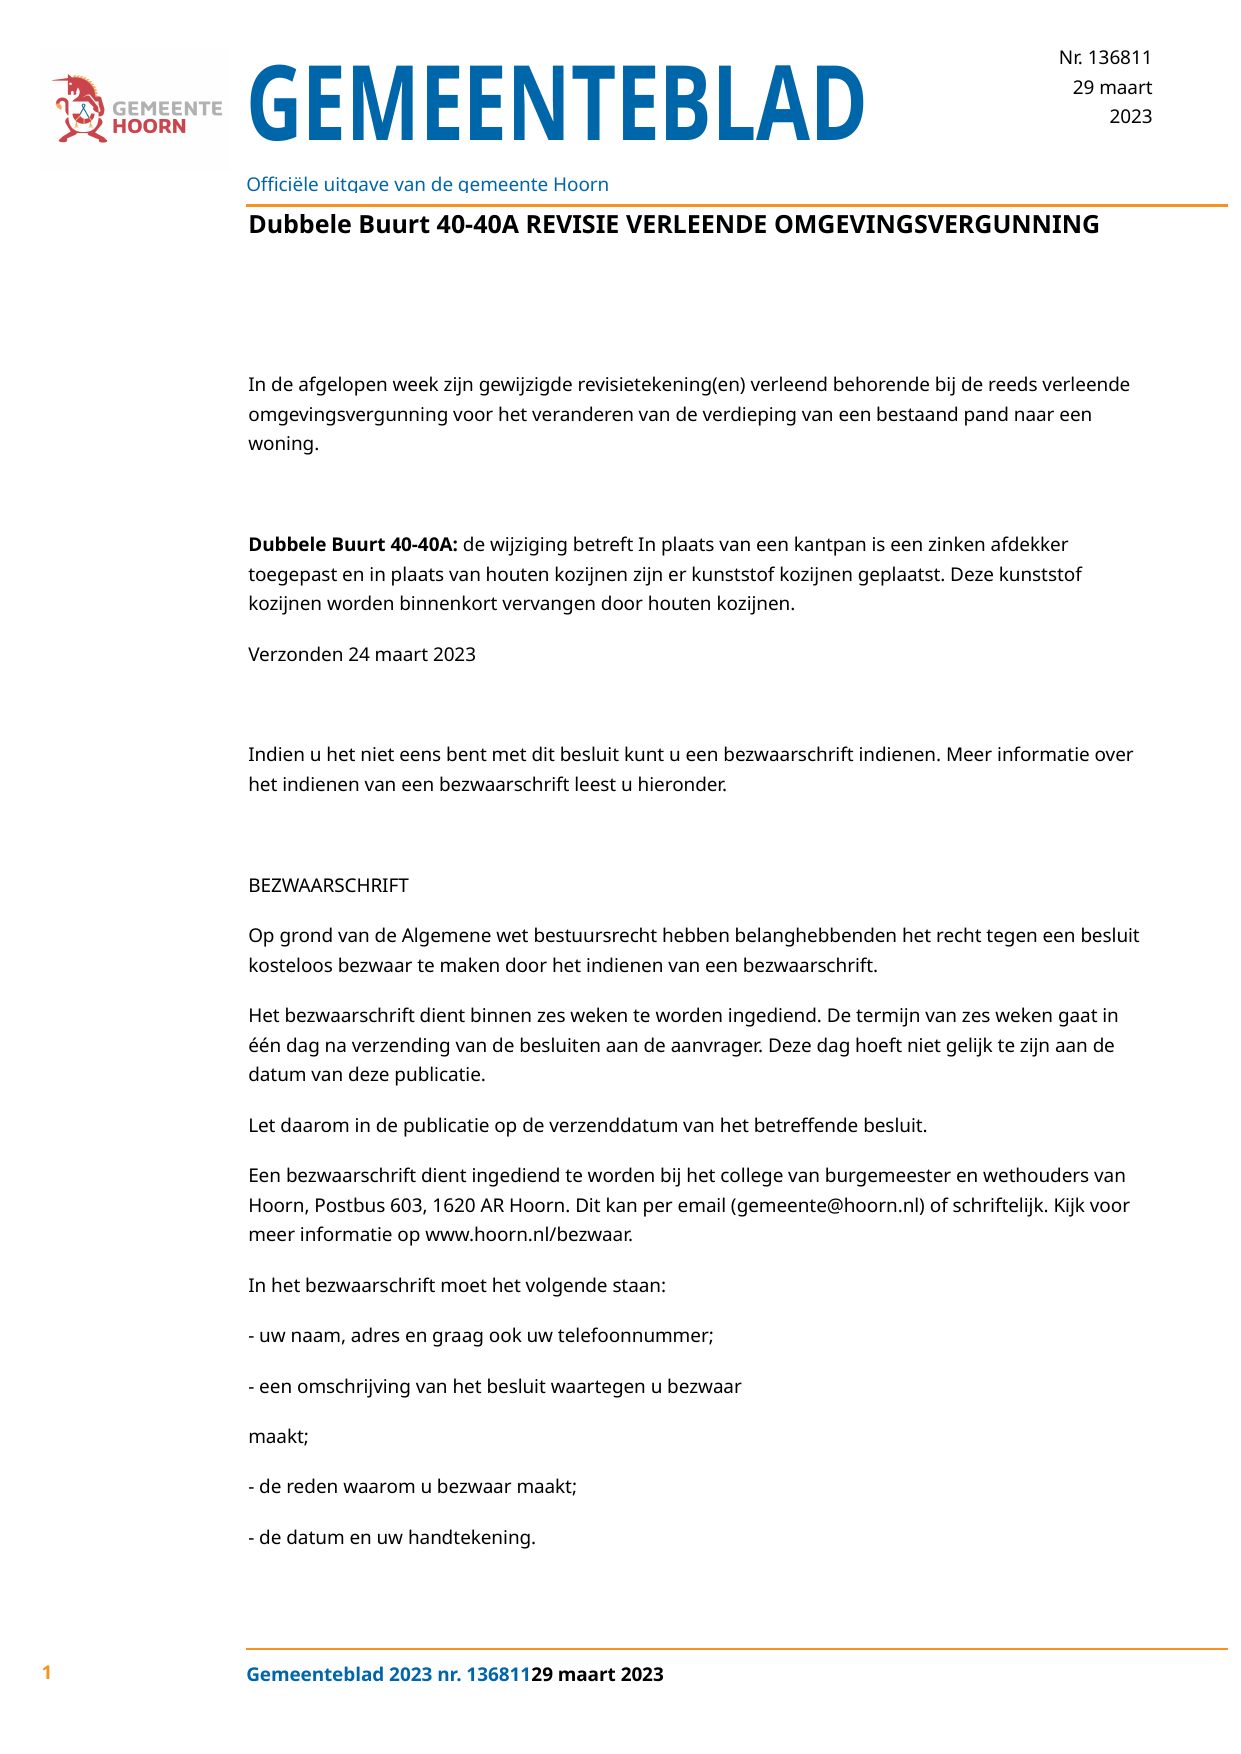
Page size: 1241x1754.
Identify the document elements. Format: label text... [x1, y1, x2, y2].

text - de reden waarom u bezwaar maakt; [248, 1474, 1152, 1499]
text BEZWAARSCHRIFT [248, 872, 1152, 898]
picture [41, 47, 231, 172]
text - uw naam, adres en graag ook uw telefoonnummer; [248, 1322, 1152, 1348]
text maakt; [248, 1423, 1152, 1449]
text - de datum en uw handtekening. [248, 1524, 1152, 1550]
text In de afgelopen week zijn gewijzigde revisietekening(en) verleend behorende bij de reeds verleende omgevingsvergunning voor het veranderen van de verdieping van een bestaand pand naar een woning. [248, 371, 1152, 456]
text Indien u het niet eens bent met dit besluit kunt u een bezwaarschrift indienen. Meer informatie over het indienen van een bezwaarschrift leest u hieronder. [248, 742, 1152, 797]
text Dubbele Buurt 40-40A: de wijziging betreft In plaats van een kantpan is een zinken afdekker toegepast en in plaats van houten kozijnen zijn er kunststof kozijnen geplaatst. Deze kunststof kozijnen worden binnenkort vervangen door houten kozijnen. [248, 531, 1152, 616]
text Op grond van de Algemene wet bestuursrecht hebben belanghebbenden het recht tegen een besluit kosteloos bezwaar te maken door het indienen van een bezwaarschrift. [248, 922, 1152, 978]
text Een bezwaarschrift dient ingediend te worden bij het college van burgemeester en wethouders van Hoorn, Postbus 603, 1620 AR Hoorn. Dit kan per email (gemeente@hoorn.nl) of schriftelijk. Kijk voor meer informatie op www.hoorn.nl/bezwaar. [248, 1162, 1152, 1247]
text Let daarom in de publicatie op de verzenddatum van het betreffende besluit. [248, 1112, 1152, 1138]
text Dubbele Buurt 40-40A REVISIE VERLEENDE OMGEVINGSVERGUNNING [248, 207, 1152, 241]
text In het bezwaarschrift moet het volgende staan: [248, 1272, 1152, 1298]
text - een omschrijving van het besluit waartegen u bezwaar [248, 1373, 1152, 1398]
text Het bezwaarschrift dient binnen zes weken te worden ingediend. De termijn van zes weken gaat in één dag na verzending van de besluiten aan de aanvrager. Deze dag hoeft niet gelijk te zijn aan de datum van deze publicatie. [248, 1002, 1152, 1087]
text Verzonden 24 maart 2023 [248, 641, 1152, 666]
